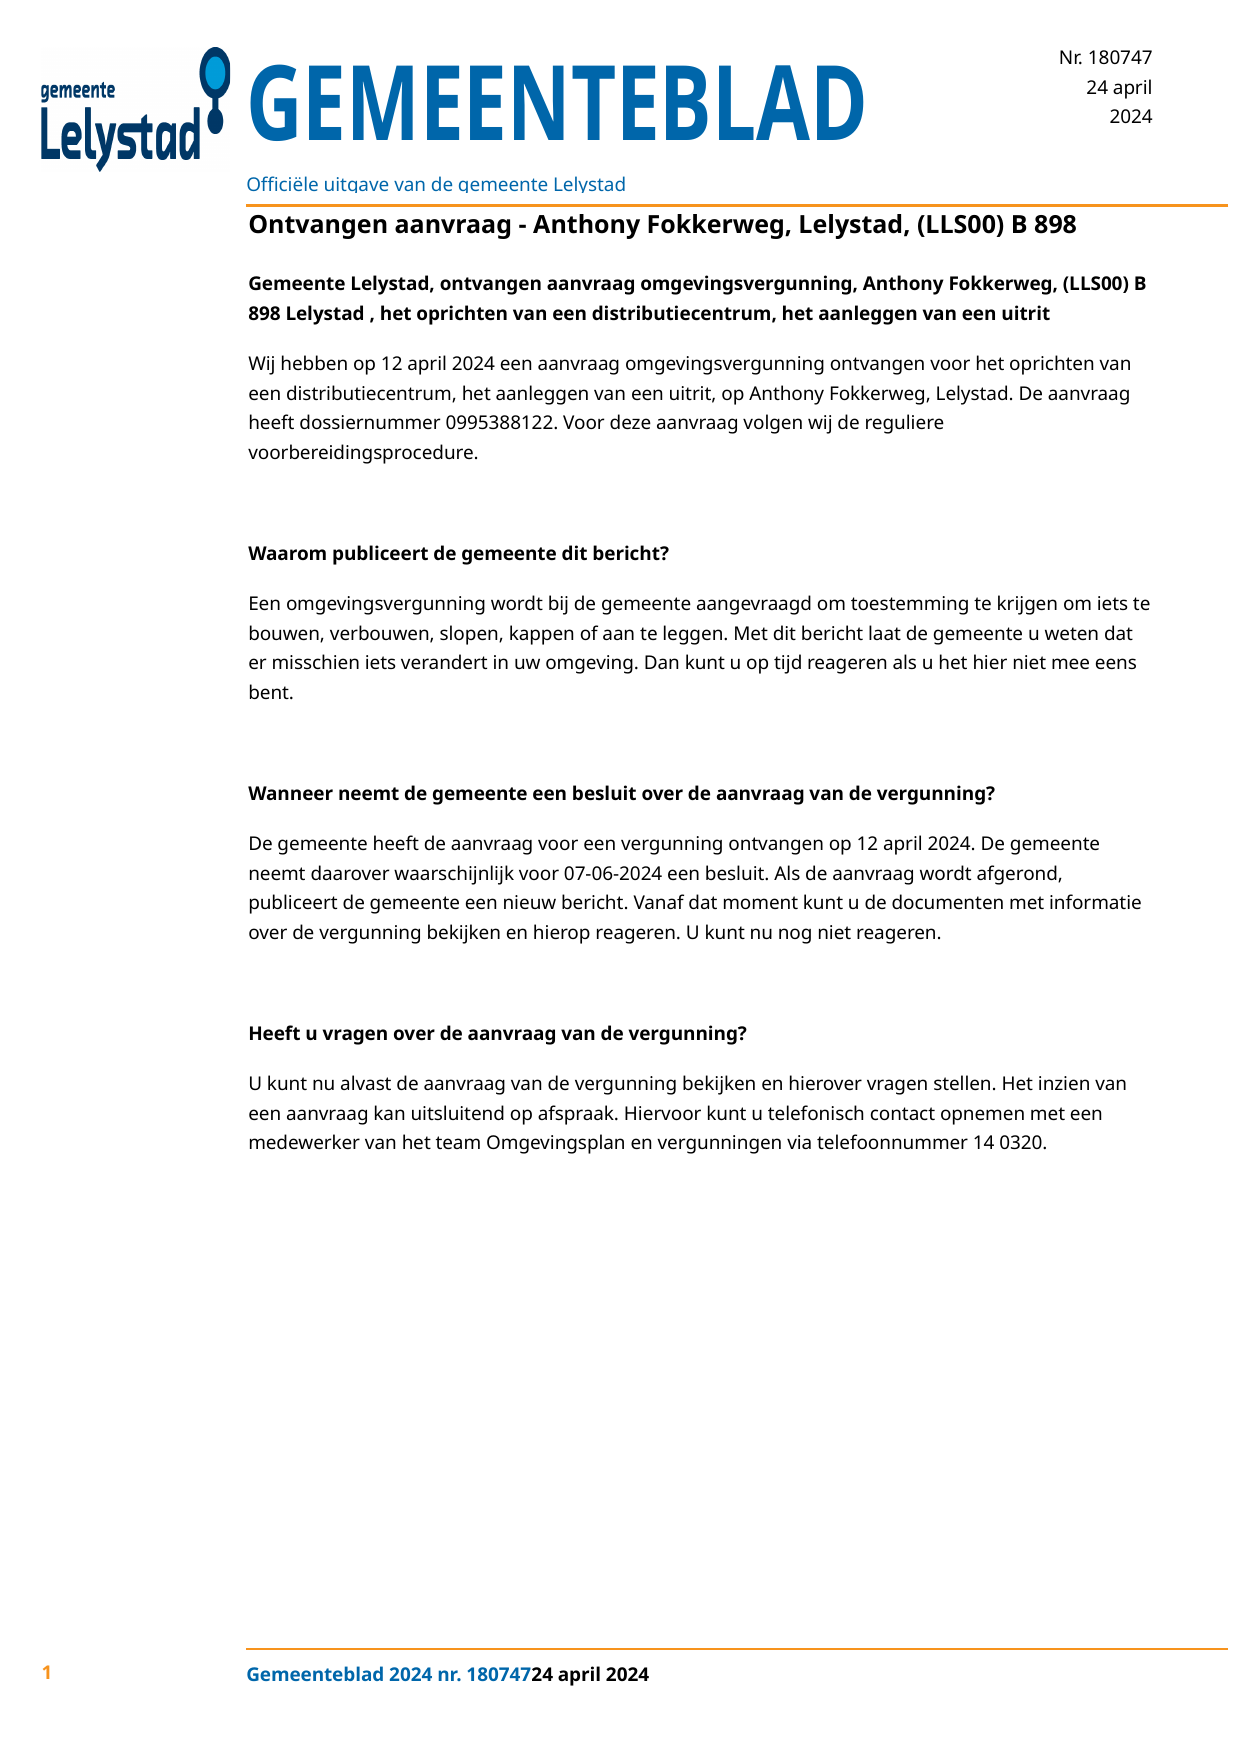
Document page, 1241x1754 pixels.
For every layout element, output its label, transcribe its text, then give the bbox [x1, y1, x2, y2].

picture [41, 47, 231, 172]
text Gemeente Lelystad, ontvangen aanvraag omgevingsvergunning, Anthony Fokkerweg, (LLS00) B 898 Lelystad , het oprichten van een distributiecentrum, het aanleggen van een uitrit [248, 270, 1152, 326]
text Waarom publiceert de gemeente dit bericht? [248, 540, 1152, 566]
text De gemeente heeft de aanvraag voor een vergunning ontvangen op 12 april 2024. De gemeente neemt daarover waarschijnlijk voor 07-06-2024 een besluit. Als de aanvraag wordt afgerond, publiceert de gemeente een nieuw bericht. Vanaf dat moment kunt u de documenten met informatie over de vergunning bekijken en hierop reageren. U kunt nu nog niet reageren. [248, 830, 1152, 945]
text Wanneer neemt de gemeente een besluit over de aanvraag van de vergunning? [248, 780, 1152, 806]
text Een omgevingsvergunning wordt bij de gemeente aangevraagd om toestemming te krijgen om iets te bouwen, verbouwen, slopen, kappen of aan te leggen. Met dit bericht laat de gemeente u weten dat er misschien iets verandert in uw omgeving. Dan kunt u op tijd reageren als u het hier niet mee eens bent. [248, 590, 1152, 705]
text U kunt nu alvast de aanvraag van de vergunning bekijken en hierover vragen stellen. Het inzien van een aanvraag kan uitsluitend op afspraak. Hiervoor kunt u telefonisch contact opnemen met een medewerker van het team Omgevingsplan en vergunningen via telefoonnummer 14 0320. [248, 1070, 1152, 1155]
text Wij hebben op 12 april 2024 een aanvraag omgevingsvergunning ontvangen voor het oprichten van een distributiecentrum, het aanleggen van een uitrit, op Anthony Fokkerweg, Lelystad. De aanvraag heeft dossiernummer 0995388122. Voor deze aanvraag volgen wij de reguliere voorbereidingsprocedure. [248, 350, 1152, 465]
text Heeft u vragen over de aanvraag van de vergunning? [248, 1020, 1152, 1046]
text Ontvangen aanvraag - Anthony Fokkerweg, Lelystad, (LLS00) B 898 [248, 207, 1152, 241]
